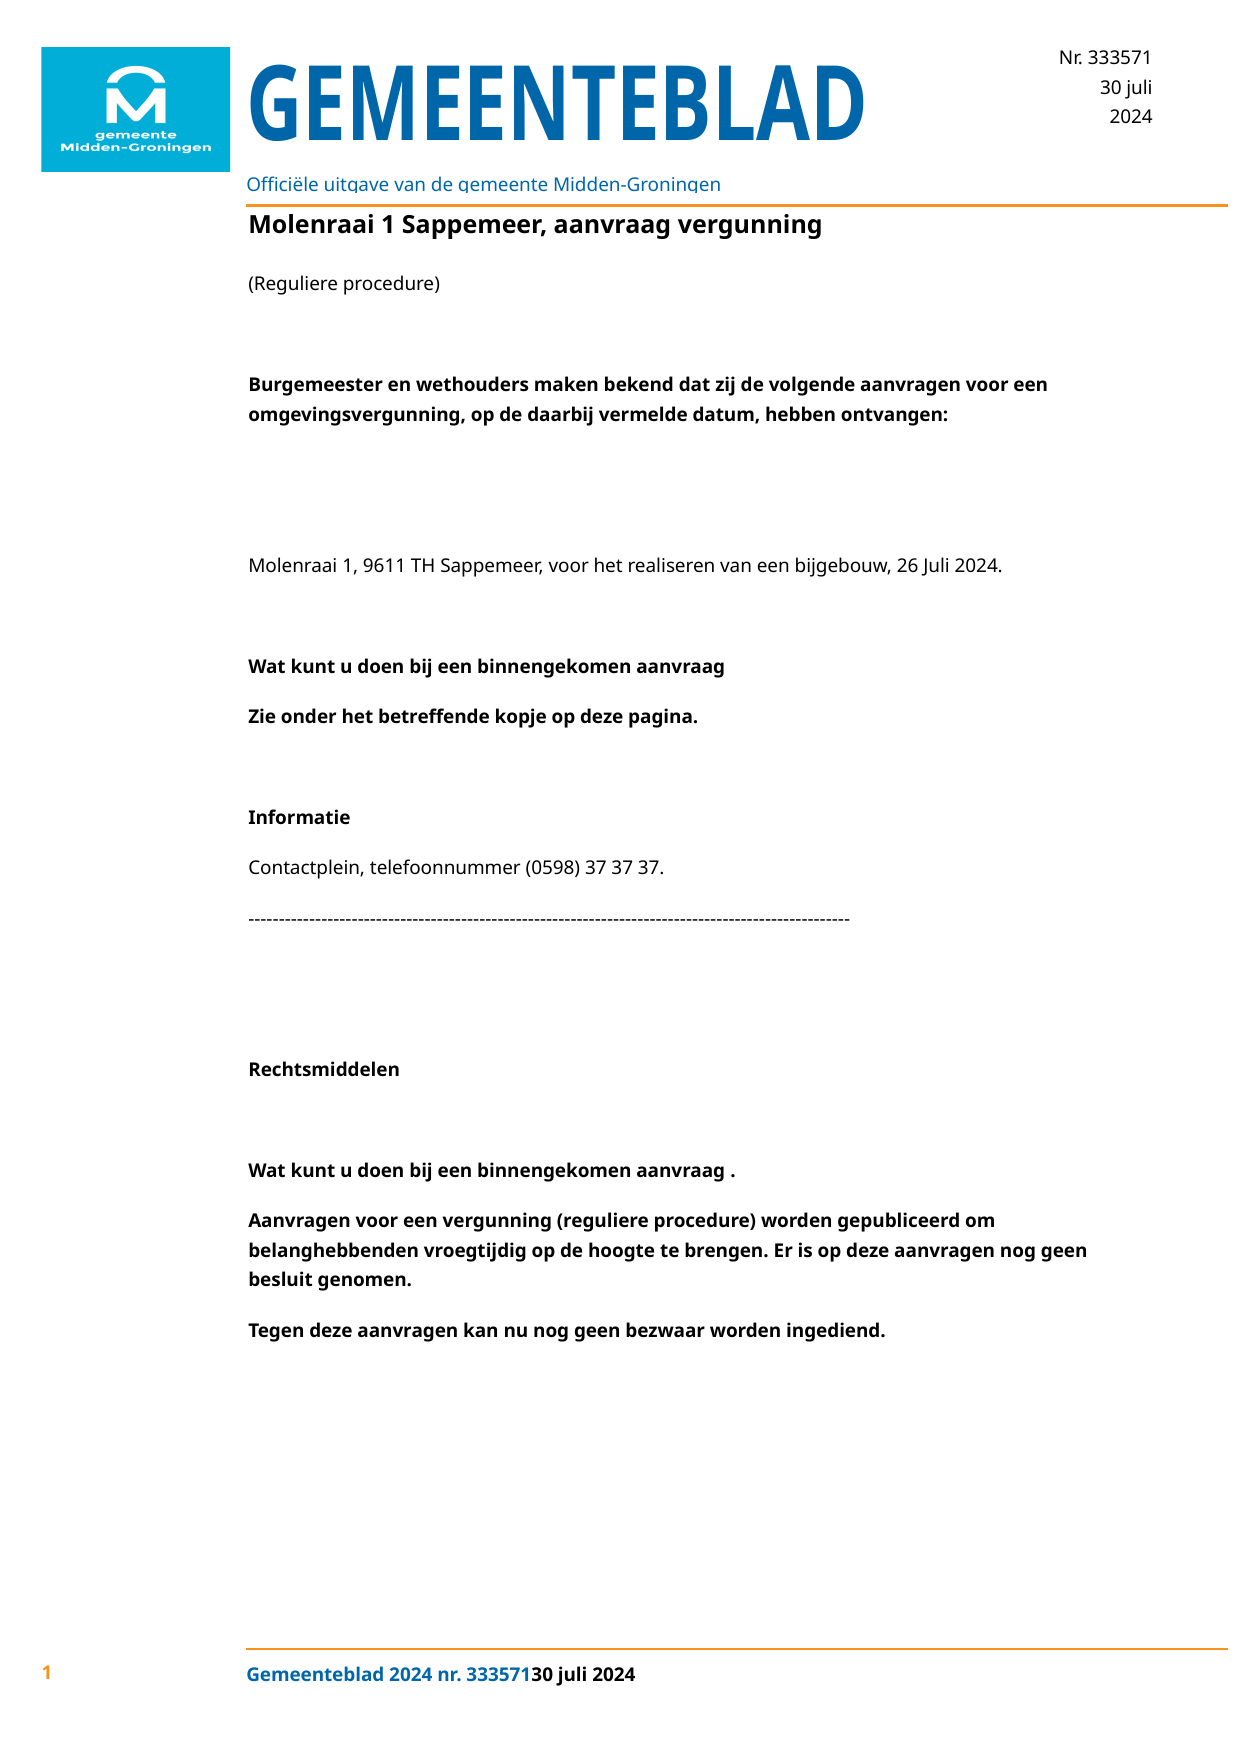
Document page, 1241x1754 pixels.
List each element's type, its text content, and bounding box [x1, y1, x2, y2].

text Wat kunt u doen bij een binnengekomen aanvraag . [248, 1157, 1152, 1183]
text Aanvragen voor een vergunning (reguliere procedure) worden gepubliceerd om belanghebbenden vroegtijdig op de hoogte te brengen. Er is op deze aanvragen nog geen besluit genomen. [248, 1207, 1152, 1292]
picture [107, 89, 165, 122]
text Rechtsmiddelen [248, 1056, 1152, 1082]
text Molenraai 1, 9611 TH Sappemeer, voor het realiseren van een bijgebouw, 26 Juli 2024. [248, 552, 1152, 578]
text --------------------------------------------------------------------------------------------------- [248, 905, 1152, 931]
text Burgemeester en wethouders maken bekend dat zij de volgende aanvragen voor een omgevingsvergunning, op de daarbij vermelde datum, hebben ontvangen: [248, 371, 1152, 426]
text Contactplein, telefoonnummer (0598) 37 37 37. [248, 854, 1152, 880]
text Molenraai 1 Sappemeer, aanvraag vergunning [248, 207, 1152, 241]
text Tegen deze aanvragen kan nu nog geen bezwaar worden ingediend. [248, 1317, 1152, 1343]
picture [108, 66, 164, 82]
text Zie onder het betreffende kopje op deze pagina. [248, 703, 1152, 729]
text (Reguliere procedure) [248, 270, 1152, 296]
picture [184, 146, 190, 153]
text Informatie [248, 804, 1152, 830]
text Wat kunt u doen bij een binnengekomen aanvraag [248, 653, 1152, 678]
